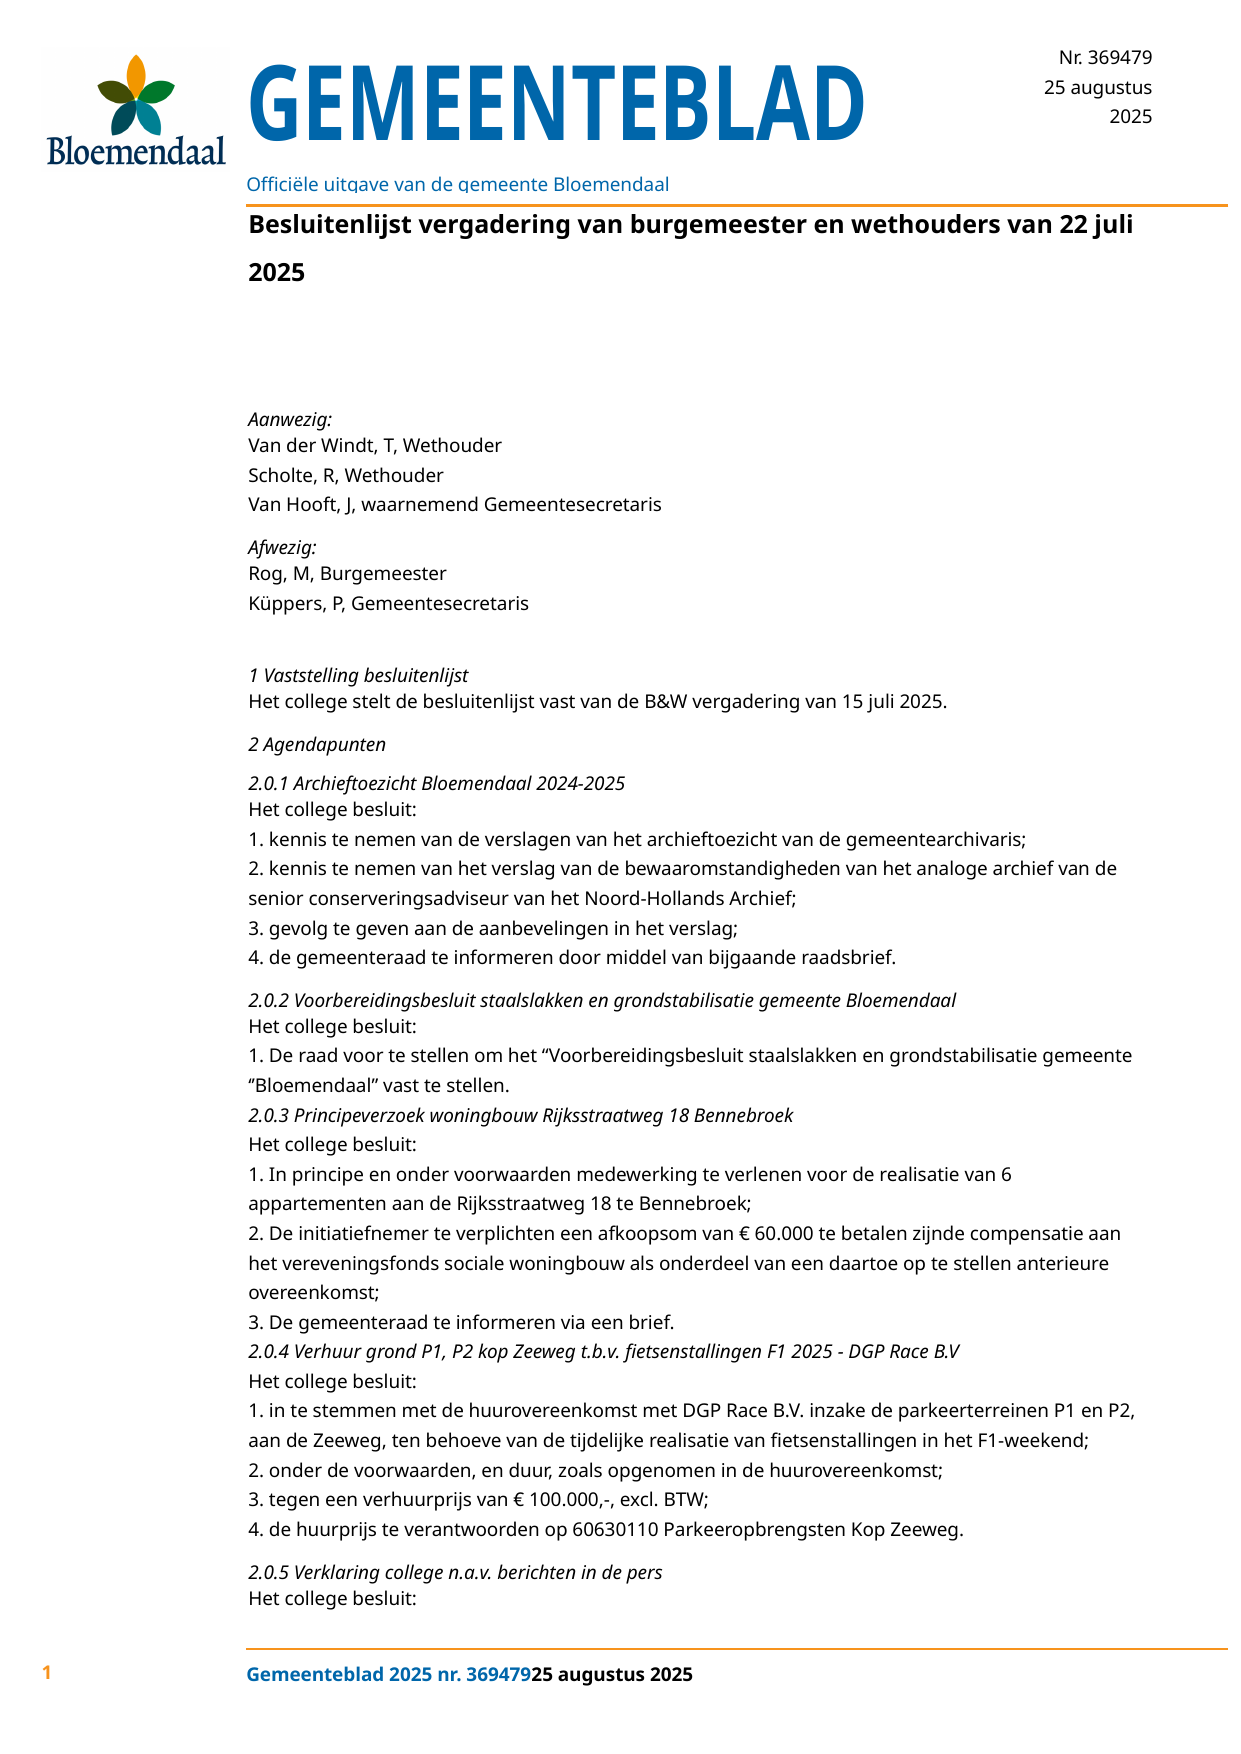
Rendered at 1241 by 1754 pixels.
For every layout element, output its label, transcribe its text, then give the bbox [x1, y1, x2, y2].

text 2.0.1 Archieftoezicht Bloemendaal 2024-2025 [248, 771, 1152, 796]
text 2. kennis te nemen van het verslag van de bewaaromstandigheden van het analoge archief van de senior conserveringsadviseur van het Noord-Hollands Archief; [248, 856, 1152, 911]
text 4. de gemeenteraad te informeren door middel van bijgaande raadsbrief. [248, 944, 1152, 970]
text 4. de huurprijs te verantwoorden op 60630110 Parkeeropbrengsten Kop Zeeweg. [248, 1516, 1152, 1542]
text Aanwezig: [248, 406, 1152, 432]
text 1. in te stemmen met de huurovereenkomst met DGP Race B.V. inzake de parkeerterreinen P1 en P2, aan de Zeeweg, ten behoeve van de tijdelijke realisatie van fietsenstallingen in het F1-weekend; [248, 1398, 1152, 1453]
text 1 Vaststelling besluitenlijst [248, 662, 1152, 688]
text Het college besluit: [248, 1013, 1152, 1039]
text 2. De initiatiefnemer te verplichten een afkoopsom van € 60.000 te betalen zijnde compensatie aan het vereveningsfonds sociale woningbouw als onderdeel van een daartoe op te stellen anterieure overeenkomst; [248, 1220, 1152, 1305]
text 2.0.3 Principeverzoek woningbouw Rijksstraatweg 18 Bennebroek [248, 1102, 1152, 1128]
text Het college besluit: [248, 1131, 1152, 1157]
text 2.0.4 Verhuur grond P1, P2 kop Zeeweg t.b.v. fietsenstallingen F1 2025 - DGP Race B.V [248, 1338, 1152, 1364]
text 2. onder de voorwaarden, en duur, zoals opgenomen in de huurovereenkomst; [248, 1457, 1152, 1483]
text 3. gevolg te geven aan de aanbevelingen in het verslag; [248, 915, 1152, 940]
text Scholte, R, Wethouder [248, 462, 1152, 487]
text 1. In principe en onder voorwaarden medewerking te verlenen voor de realisatie van 6 appartementen aan de Rijksstraatweg 18 te Bennebroek; [248, 1161, 1152, 1216]
text Rog, M, Burgemeester [248, 560, 1152, 586]
text Van Hooft, J, waarnemend Gemeentesecretaris [248, 491, 1152, 517]
text Het college besluit: [248, 1368, 1152, 1394]
text Van der Windt, T, Wethouder [248, 432, 1152, 458]
text 3. tegen een verhuurprijs van € 100.000,-, excl. BTW; [248, 1486, 1152, 1512]
picture [41, 47, 231, 172]
text 2.0.5 Verklaring college n.a.v. berichten in de pers [248, 1559, 1152, 1585]
text 3. De gemeenteraad te informeren via een brief. [248, 1309, 1152, 1335]
text Afwezig: [248, 534, 1152, 560]
text Het college besluit: [248, 796, 1152, 822]
text 1. De raad voor te stellen om het “Voorbereidingsbesluit staalslakken en grondstabilisatie gemeente ‘’Bloemendaal” vast te stellen. [248, 1043, 1152, 1098]
text Het college stelt de besluitenlijst vast van de B&W vergadering van 15 juli 2025. [248, 688, 1152, 714]
text 2.0.2 Voorbereidingsbesluit staalslakken en grondstabilisatie gemeente Bloemendaal [248, 987, 1152, 1013]
text 1. kennis te nemen van de verslagen van het archieftoezicht van de gemeentearchivaris; [248, 826, 1152, 852]
text Besluitenlijst vergadering van burgemeester en wethouders van 22 juli 2025 [248, 207, 1152, 288]
text Het college besluit: [248, 1585, 1152, 1611]
text Küppers, P, Gemeentesecretaris [248, 590, 1152, 616]
text 2 Agendapunten [248, 731, 1152, 757]
